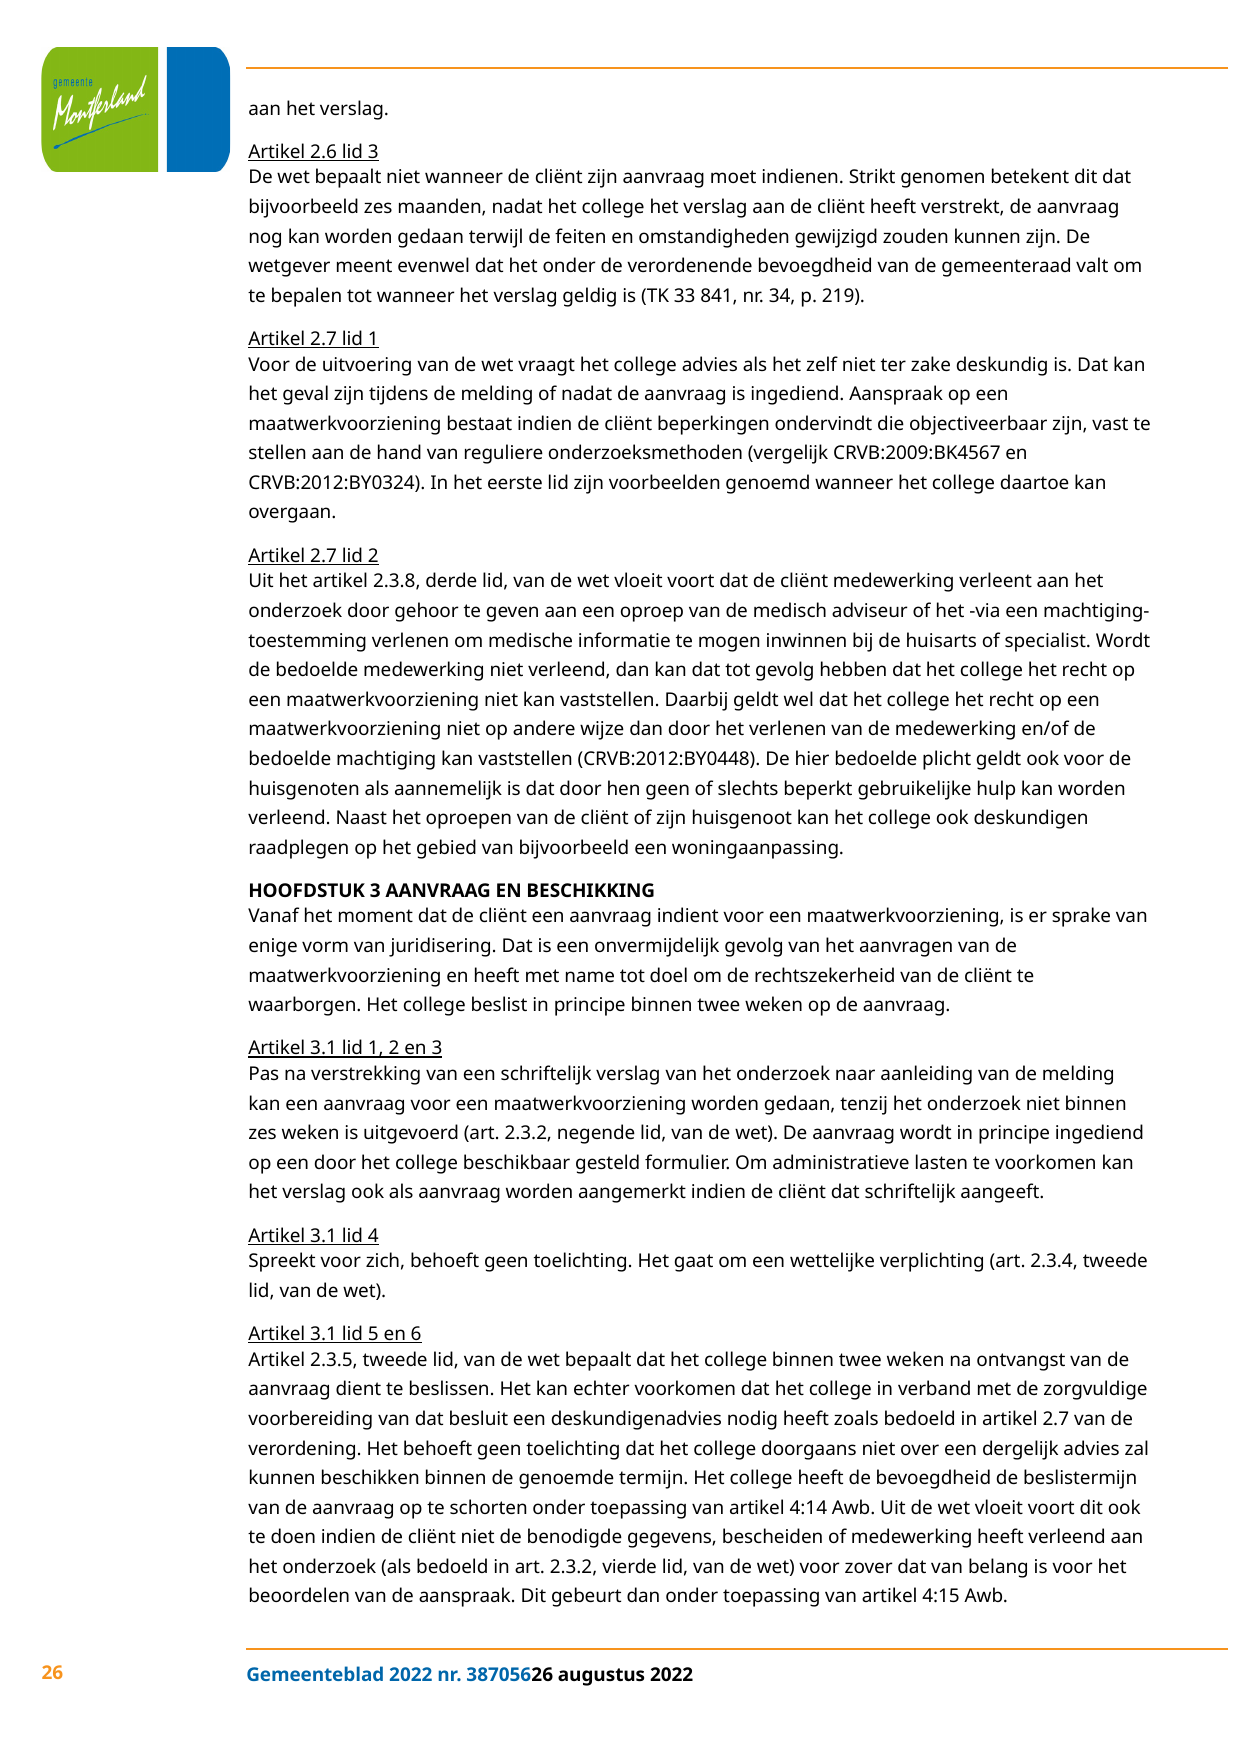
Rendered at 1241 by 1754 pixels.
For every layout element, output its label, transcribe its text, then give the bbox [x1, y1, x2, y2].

picture [41, 47, 231, 172]
text Pas na verstrekking van een schriftelijk verslag van het onderzoek naar aanleiding van de melding kan een aanvraag voor een maatwerkvoorziening worden gedaan, tenzij het onderzoek niet binnen zes weken is uitgevoerd (art. 2.3.2, negende lid, van de wet). De aanvraag wordt in principe ingediend op een door het college beschikbaar gesteld formulier. Om administratieve lasten te voorkomen kan het verslag ook als aanvraag worden aangemerkt indien de cliënt dat schriftelijk aangeeft. [248, 1060, 1152, 1204]
text Artikel 2.7 lid 1 [248, 325, 1152, 351]
text Artikel 3.1 lid 5 en 6 [248, 1320, 1152, 1346]
text aan het verslag. [248, 95, 1152, 121]
text Artikel 2.7 lid 2 [248, 542, 1152, 568]
text HOOFDSTUK 3 AANVRAAG EN BESCHIKKING [248, 877, 1152, 903]
text Voor de uitvoering van de wet vraagt het college advies als het zelf niet ter zake deskundig is. Dat kan het geval zijn tijdens de melding of nadat de aanvraag is ingediend. Aanspraak op een maatwerkvoorziening bestaat indien de cliënt beperkingen ondervindt die objectiveerbaar zijn, vast te stellen aan de hand van reguliere onderzoeksmethoden (vergelijk CRVB:2009:BK4567 en CRVB:2012:BY0324). In het eerste lid zijn voorbeelden genoemd wanneer het college daartoe kan overgaan. [248, 351, 1152, 524]
text Artikel 2.6 lid 3 [248, 138, 1152, 164]
text Vanaf het moment dat de cliënt een aanvraag indient voor een maatwerkvoorziening, is er sprake van enige vorm van juridisering. Dat is een onvermijdelijk gevolg van het aanvragen van de maatwerkvoorziening en heeft met name tot doel om de rechtszekerheid van de cliënt te waarborgen. Het college beslist in principe binnen twee weken op de aanvraag. [248, 903, 1152, 1017]
text Artikel 3.1 lid 1, 2 en 3 [248, 1034, 1152, 1060]
text Artikel 2.3.5, tweede lid, van de wet bepaalt dat het college binnen twee weken na ontvangst van de aanvraag dient te beslissen. Het kan echter voorkomen dat het college in verband met de zorgvuldige voorbereiding van dat besluit een deskundigenadvies nodig heeft zoals bedoeld in artikel 2.7 van de verordening. Het behoeft geen toelichting dat het college doorgaans niet over een dergelijk advies zal kunnen beschikken binnen de genoemde termijn. Het college heeft de bevoegdheid de beslistermijn van de aanvraag op te schorten onder toepassing van artikel 4:14 Awb. Uit de wet vloeit voort dit ook te doen indien de cliënt niet de benodigde gegevens, bescheiden of medewerking heeft verleend aan het onderzoek (als bedoeld in art. 2.3.2, vierde lid, van de wet) voor zover dat van belang is voor het beoordelen van de aanspraak. Dit gebeurt dan onder toepassing van artikel 4:15 Awb. [248, 1346, 1152, 1608]
text Artikel 3.1 lid 4 [248, 1222, 1152, 1247]
text Uit het artikel 2.3.8, derde lid, van de wet vloeit voort dat de cliënt medewerking verleent aan het onderzoek door gehoor te geven aan een oproep van de medisch adviseur of het -via een machtiging- toestemming verlenen om medische informatie te mogen inwinnen bij de huisarts of specialist. Wordt de bedoelde medewerking niet verleend, dan kan dat tot gevolg hebben dat het college het recht op een maatwerkvoorziening niet kan vaststellen. Daarbij geldt wel dat het college het recht op een maatwerkvoorziening niet op andere wijze dan door het verlenen van de medewerking en/of de bedoelde machtiging kan vaststellen (CRVB:2012:BY0448). De hier bedoelde plicht geldt ook voor de huisgenoten als aannemelijk is dat door hen geen of slechts beperkt gebruikelijke hulp kan worden verleend. Naast het oproepen van de cliënt of zijn huisgenoot kan het college ook deskundigen raadplegen op het gebied van bijvoorbeeld een woningaanpassing. [248, 568, 1152, 859]
text Spreekt voor zich, behoeft geen toelichting. Het gaat om een wettelijke verplichting (art. 2.3.4, tweede lid, van de wet). [248, 1247, 1152, 1303]
text De wet bepaalt niet wanneer de cliënt zijn aanvraag moet indienen. Strikt genomen betekent dit dat bijvoorbeeld zes maanden, nadat het college het verslag aan de cliënt heeft verstrekt, de aanvraag nog kan worden gedaan terwijl de feiten en omstandigheden gewijzigd zouden kunnen zijn. De wetgever meent evenwel dat het onder de verordenende bevoegdheid van de gemeenteraad valt om te bepalen tot wanneer het verslag geldig is (TK 33 841, nr. 34, p. 219). [248, 164, 1152, 308]
